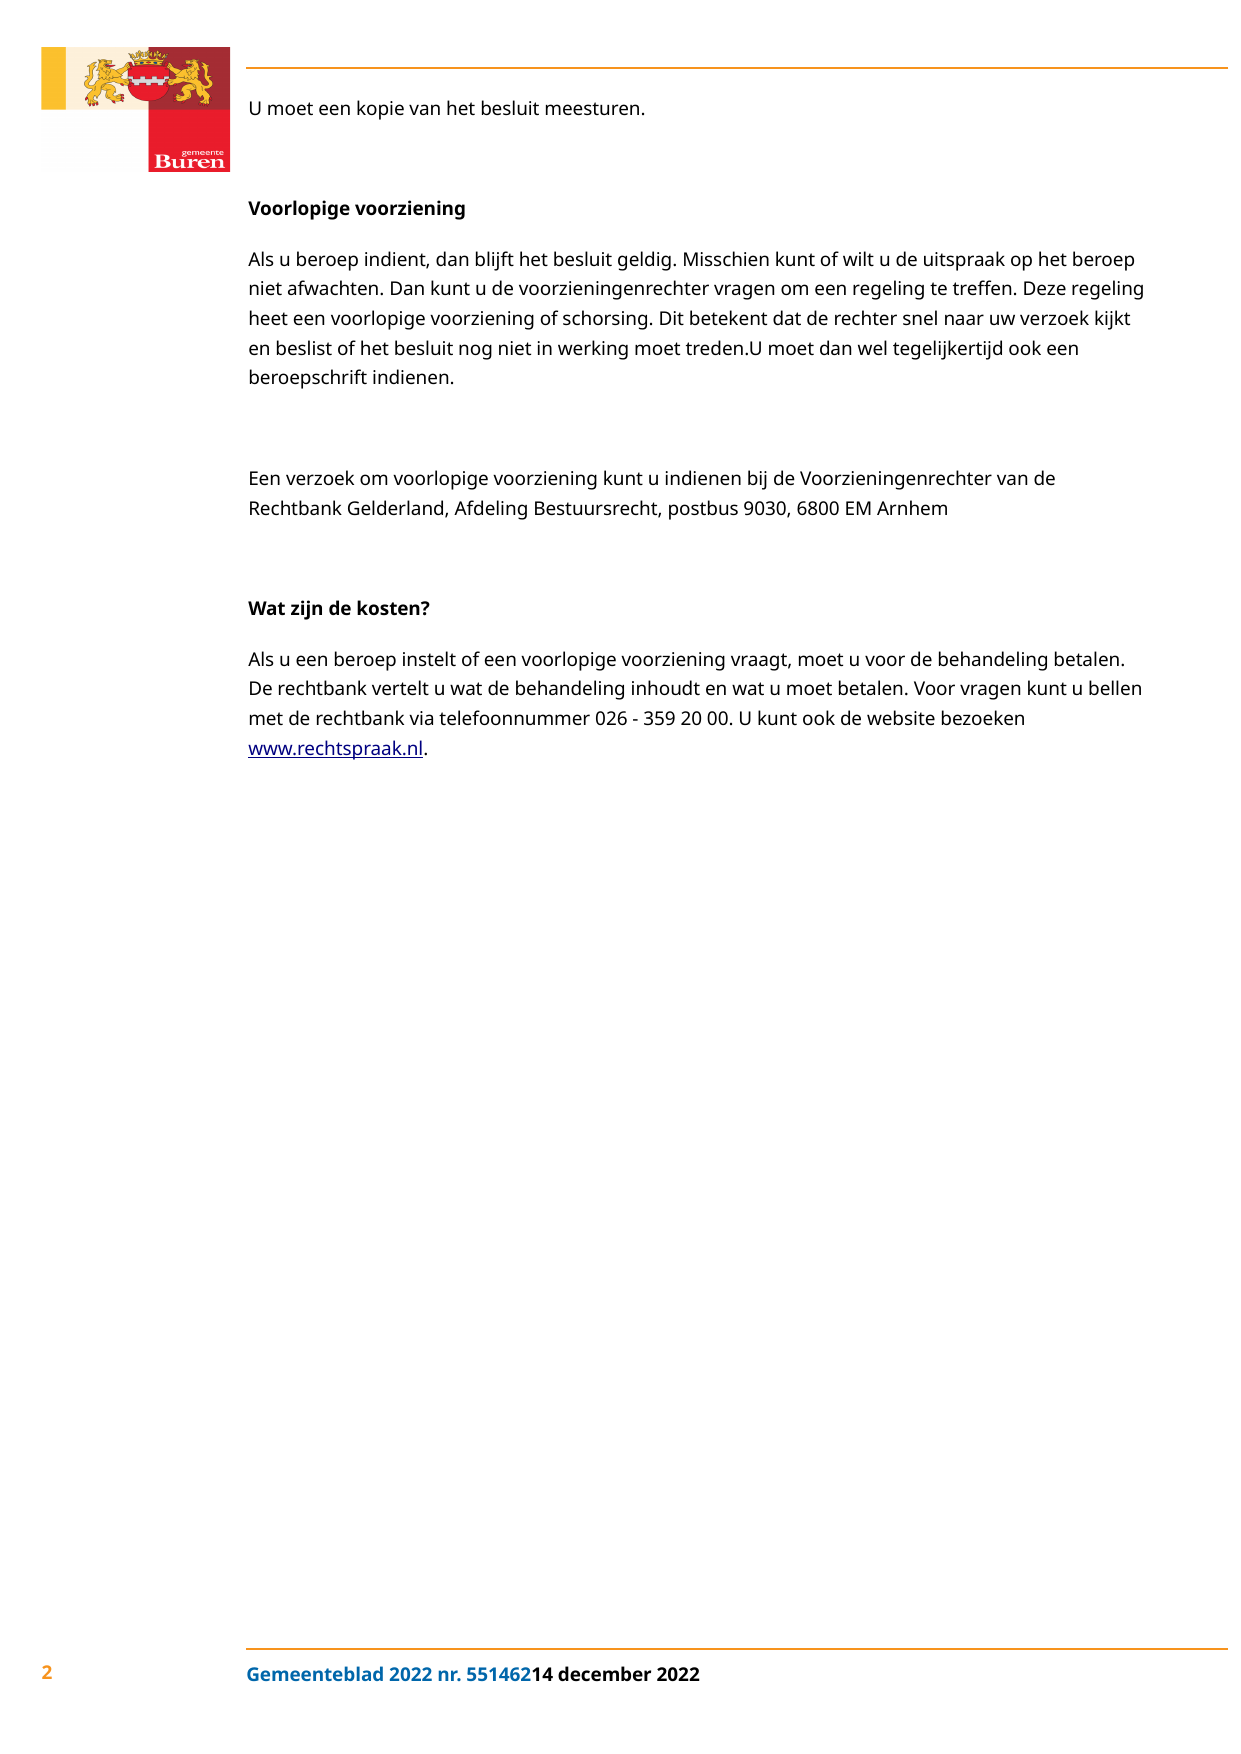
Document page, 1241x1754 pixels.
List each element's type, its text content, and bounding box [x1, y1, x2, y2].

text Wat zijn de kosten? [248, 596, 1152, 621]
text U moet een kopie van het besluit meesturen. [248, 95, 1152, 121]
picture [41, 47, 231, 172]
text Voorlopige voorziening [248, 196, 1152, 221]
text Als u een beroep instelt of een voorlopige voorziening vraagt, moet u voor de behandeling betalen. De rechtbank vertelt u wat de behandeling inhoudt en wat u moet betalen. Voor vragen kunt u bellen met de rechtbank via telefoonnummer 026 - 359 20 00. U kunt ook de website bezoeken www.rechtspraak.nl. [248, 646, 1152, 761]
text Als u beroep indient, dan blijft het besluit geldig. Misschien kunt of wilt u de uitspraak op het beroep niet afwachten. Dan kunt u de voorzieningenrechter vragen om een regeling te treffen. Deze regeling heet een voorlopige voorziening of schorsing. Dit betekent dat de rechter snel naar uw verzoek kijkt en beslist of het besluit nog niet in werking moet treden.U moet dan wel tegelijkertijd ook een beroepschrift indienen. [248, 246, 1152, 390]
text Een verzoek om voorlopige voorziening kunt u indienen bij de Voorzieningenrechter van de Rechtbank Gelderland, Afdeling Bestuursrecht, postbus 9030, 6800 EM Arnhem [248, 465, 1152, 521]
